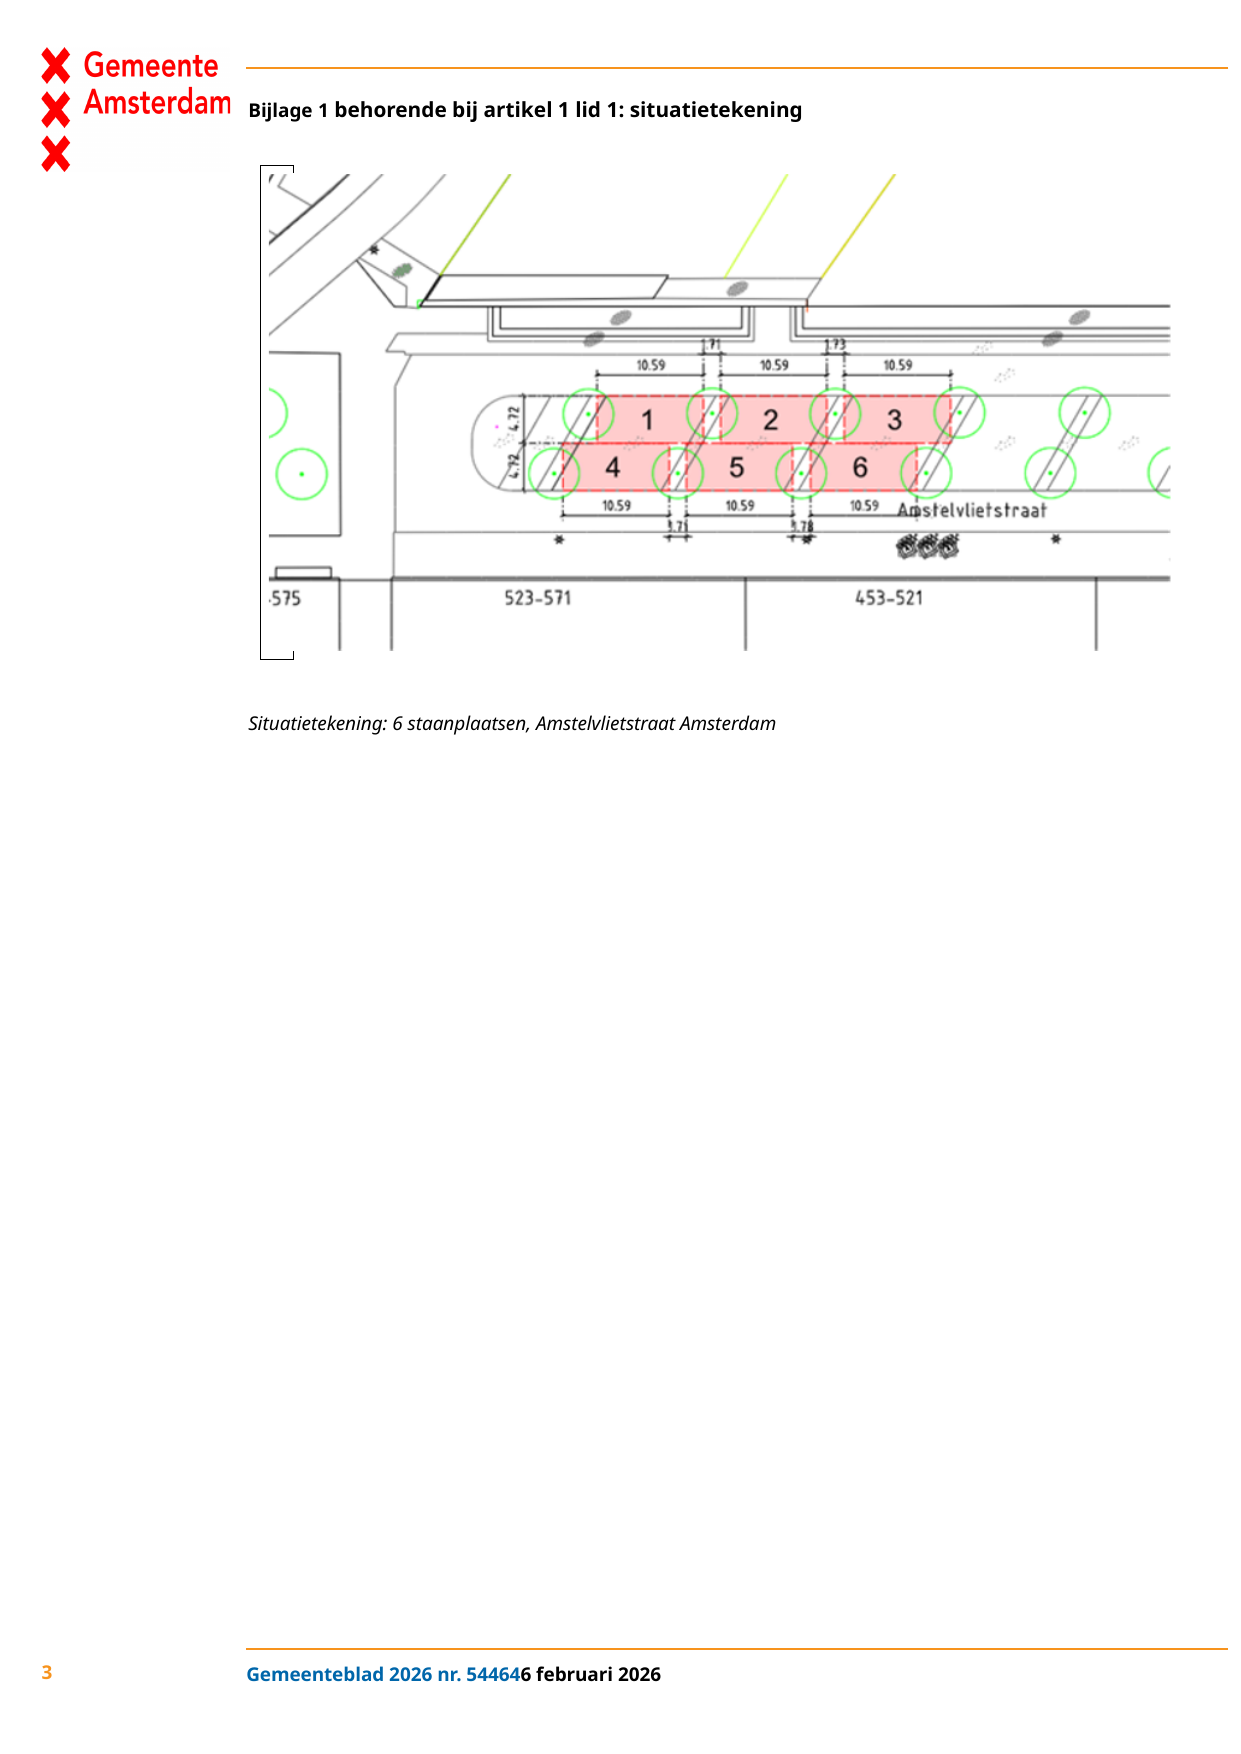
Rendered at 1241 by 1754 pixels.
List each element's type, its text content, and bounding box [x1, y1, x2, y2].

text Bijlage 1 behorende bij artikel 1 lid 1: situatietekening [248, 95, 1152, 123]
picture [268, 173, 1173, 651]
picture [41, 47, 231, 172]
text Situatietekening: 6 staanplaatsen, Amstelvlietstraat Amsterdam [248, 710, 1152, 736]
